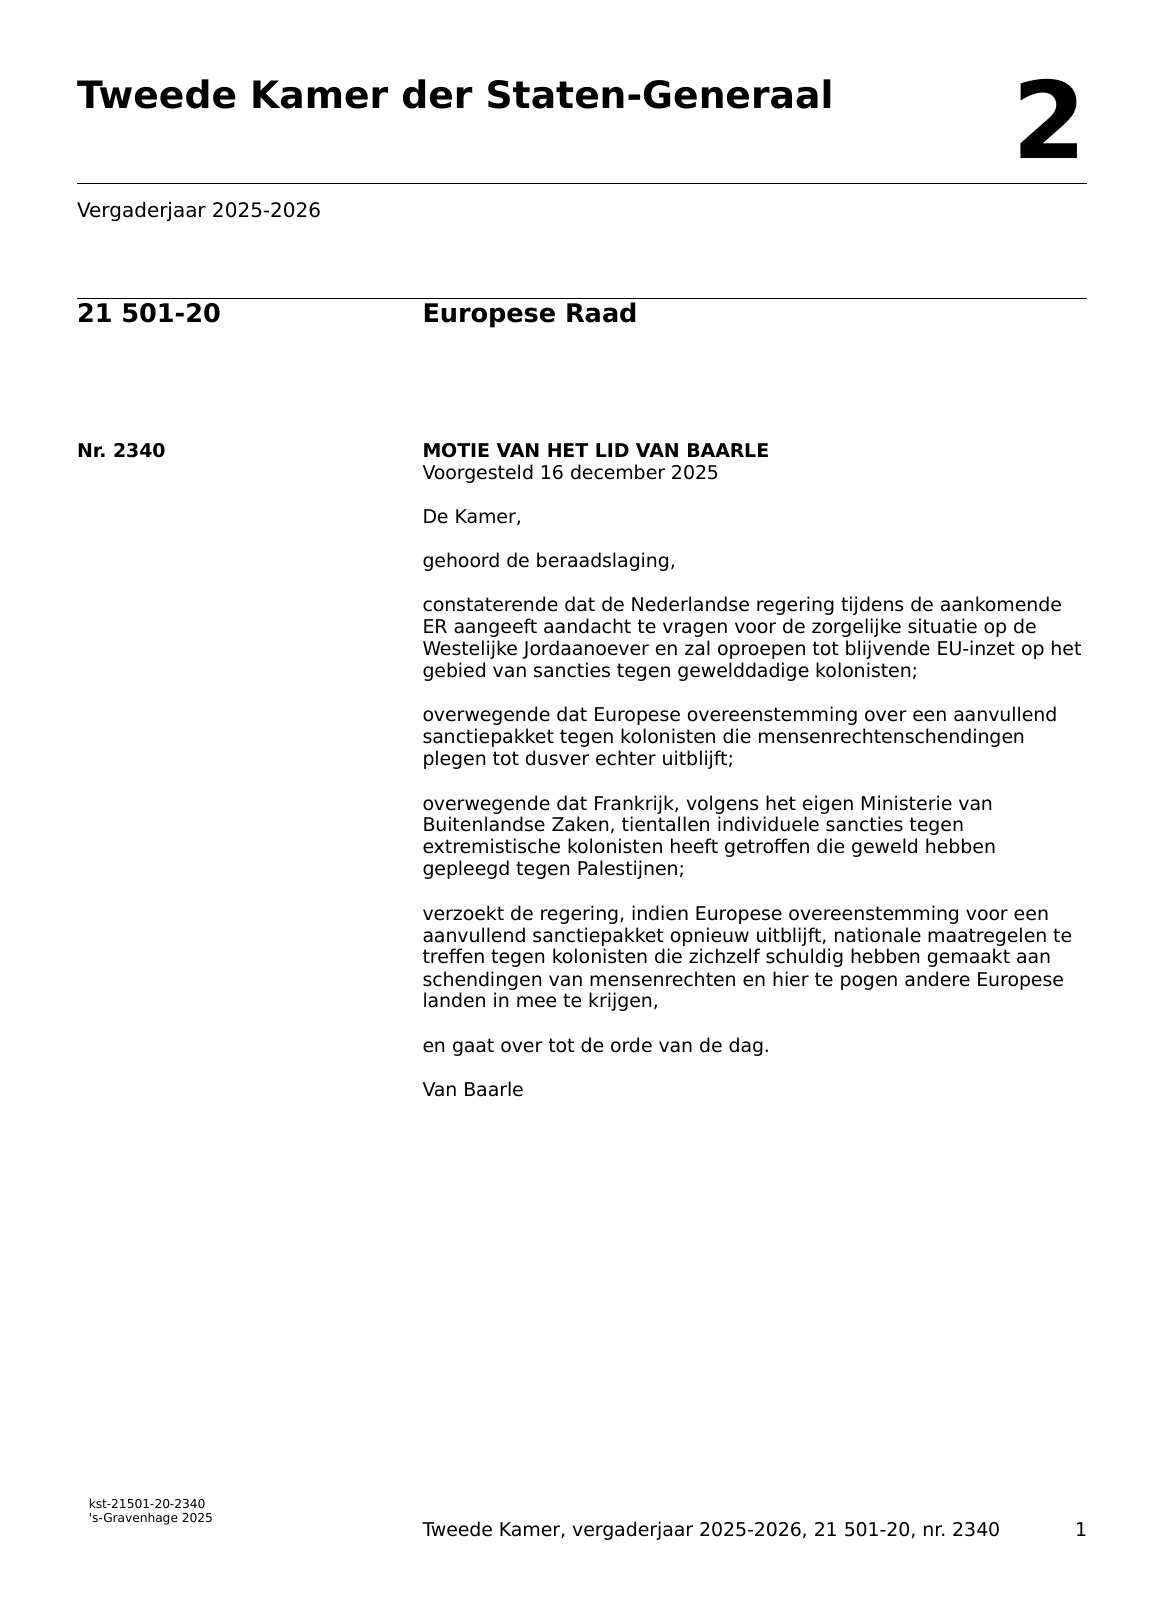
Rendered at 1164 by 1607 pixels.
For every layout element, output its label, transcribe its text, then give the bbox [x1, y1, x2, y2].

table_cell Vergaderjaar 2025-2026 [77, 184, 1087, 298]
text De Kamer, [422, 506, 1087, 528]
subtitle Nr. 2340 MOTIE VAN HET LID VAN BAARLE [77, 440, 1087, 462]
text Voorgesteld 16 december 2025 [422, 462, 1087, 484]
text en gaat over tot de orde van de dag. [422, 1034, 1087, 1057]
table_header Tweede Kamer der Staten-Generaal [77, 59, 886, 183]
subtitle 21 501-20 Europese Raad [77, 299, 1087, 329]
text verzoekt de regering, indien Europese overeenstemming voor een aanvullend sanctiepakket opnieuw uitblijft, nationale maatregelen te treffen tegen kolonisten die zichzelf schuldig hebben gemaakt aan schendingen van mensenrechten en hier te pogen andere Europese landen in mee te krijgen, [422, 902, 1087, 1012]
table_header 2 [886, 59, 1087, 183]
text Van Baarle [422, 1079, 1087, 1101]
text constaterende dat de Nederlandse regering tijdens de aankomende ER aangeeft aandacht te vragen voor de zorgelijke situatie op de Westelijke Jordaanoever en zal oproepen tot blijvende EU-inzet op het gebied van sancties tegen gewelddadige kolonisten; [422, 594, 1087, 682]
text gehoord de beraadslaging, [422, 550, 1087, 572]
text overwegende dat Europese overeenstemming over een aanvullend sanctiepakket tegen kolonisten die mensenrechtenschendingen plegen tot dusver echter uitblijft; [422, 704, 1087, 770]
text kst-21501-20-2340 [88, 1497, 323, 1511]
text overwegende dat Frankrijk, volgens het eigen Ministerie van Buitenlandse Zaken, tientallen individuele sancties tegen extremistische kolonisten heeft getroffen die geweld hebben gepleegd tegen Palestijnen; [422, 792, 1087, 880]
text 's-Gravenhage 2025 [88, 1511, 323, 1525]
